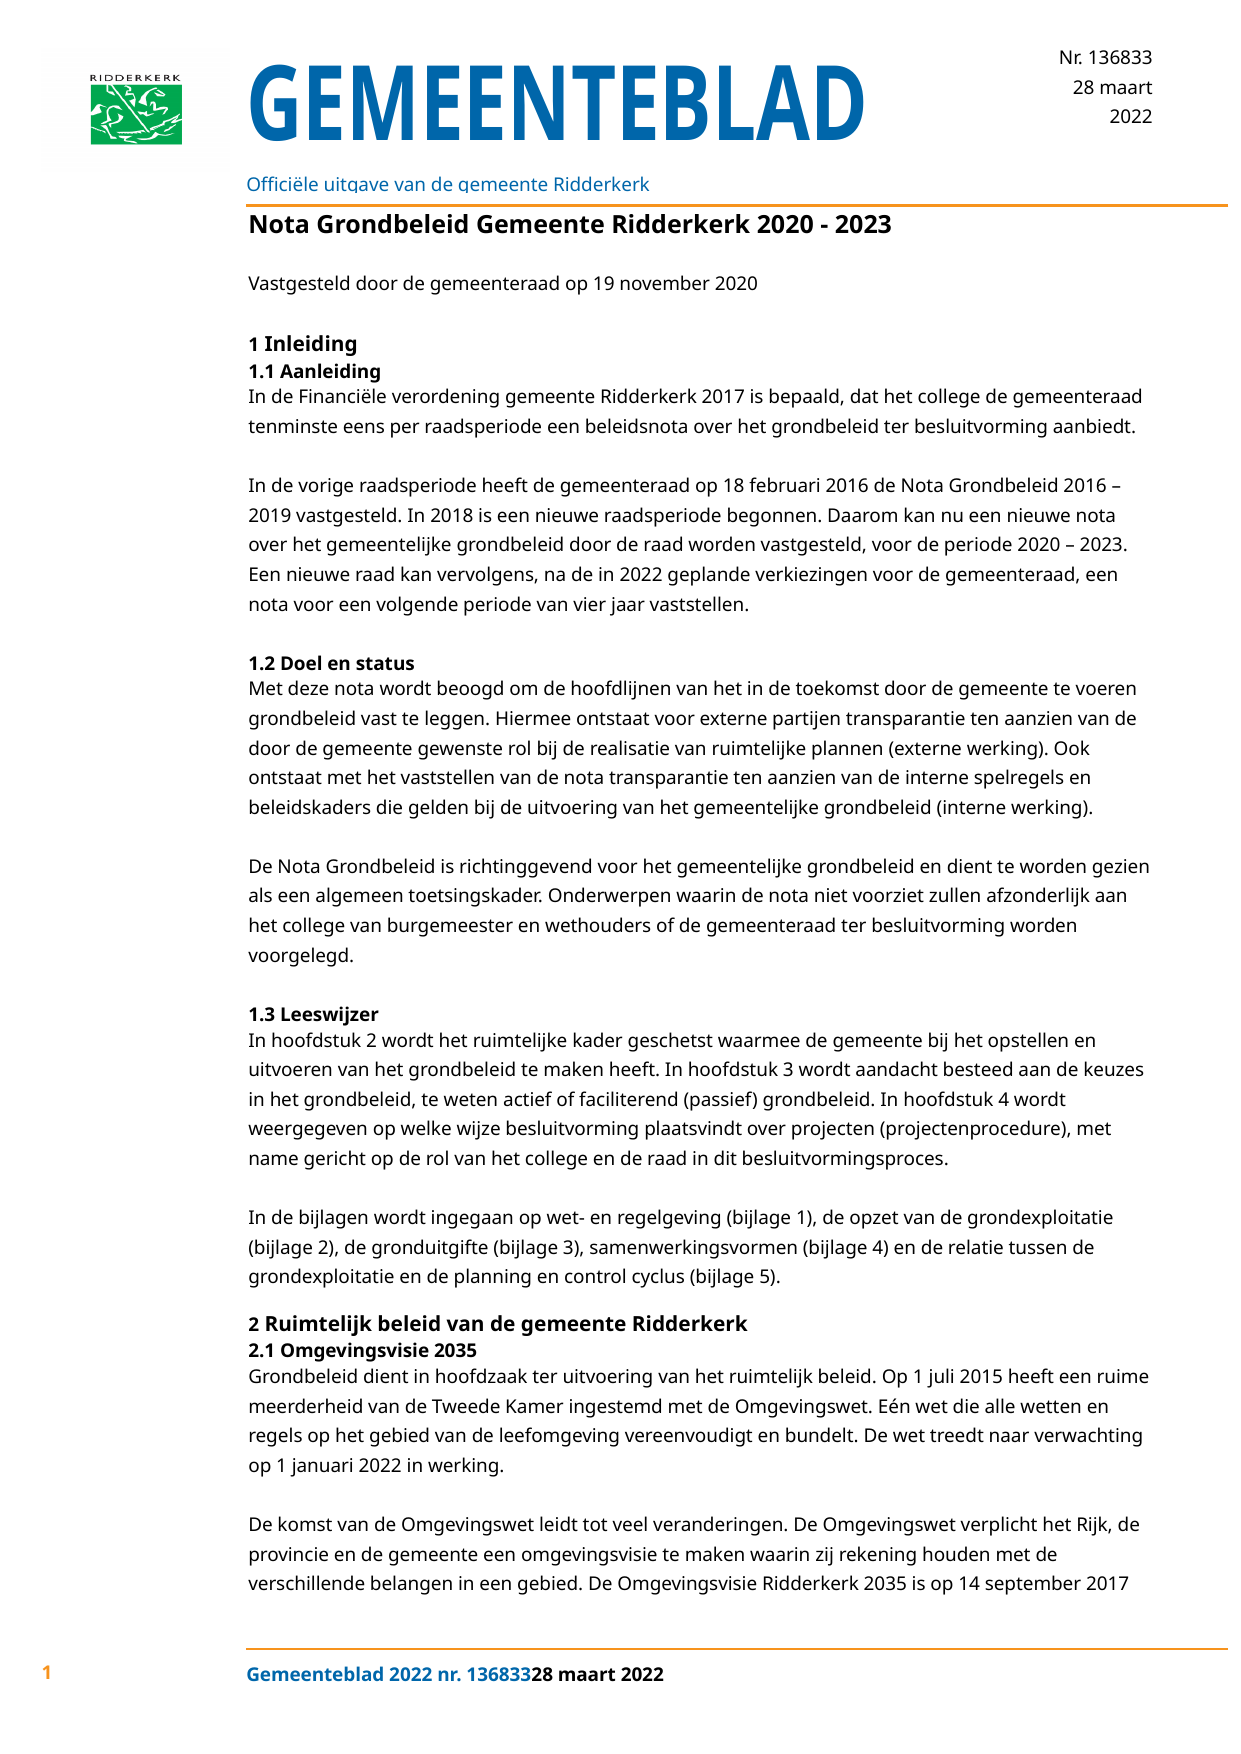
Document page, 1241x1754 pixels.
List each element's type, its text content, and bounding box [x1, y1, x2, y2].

text In de vorige raadsperiode heeft de gemeenteraad op 18 februari 2016 de Nota Grondbeleid 2016 – 2019 vastgesteld. In 2018 is een nieuwe raadsperiode begonnen. Daarom kan nu een nieuwe nota over het gemeentelijke grondbeleid door de raad worden vastgesteld, voor de periode 2020 – 2023. Een nieuwe raad kan vervolgens, na de in 2022 geplande verkiezingen voor de gemeenteraad, een nota voor een volgende periode van vier jaar vaststellen. [248, 472, 1152, 616]
text Nota Grondbeleid Gemeente Ridderkerk 2020 - 2023 [248, 207, 1152, 241]
text 1.1 Aanleiding [248, 358, 1152, 384]
text Vastgesteld door de gemeenteraad op 19 november 2020 [248, 270, 1152, 296]
text In hoofdstuk 2 wordt het ruimtelijke kader geschetst waarmee de gemeente bij het opstellen en uitvoeren van het grondbeleid te maken heeft. In hoofdstuk 3 wordt aandacht besteed aan de keuzes in het grondbeleid, te weten actief of faciliterend (passief) grondbeleid. In hoofdstuk 4 wordt weergegeven op welke wijze besluitvorming plaatsvindt over projecten (projectenprocedure), met name gericht op de rol van het college en de raad in dit besluitvormingsproces. [248, 1027, 1152, 1171]
text Grondbeleid dient in hoofdzaak ter uitvoering van het ruimtelijk beleid. Op 1 juli 2015 heeft een ruime meerderheid van de Tweede Kamer ingestemd met de Omgevingswet. Eén wet die alle wetten en regels op het gebied van de leefomgeving vereenvoudigt en bundelt. De wet treedt naar verwachting op 1 januari 2022 in werking. [248, 1363, 1152, 1478]
picture [41, 47, 231, 172]
text 1.3 Leeswijzer [248, 1001, 1152, 1027]
text In de bijlagen wordt ingegaan op wet- en regelgeving (bijlage 1), de opzet van de grondexploitatie (bijlage 2), de gronduitgifte (bijlage 3), samenwerkingsvormen (bijlage 4) en de relatie tussen de grondexploitatie en de planning en control cyclus (bijlage 5). [248, 1204, 1152, 1289]
text Met deze nota wordt beoogd om de hoofdlijnen van het in de toekomst door de gemeente te voeren grondbeleid vast te leggen. Hiermee ontstaat voor externe partijen transparantie ten aanzien van de door de gemeente gewenste rol bij de realisatie van ruimtelijke plannen (externe werking). Ook ontstaat met het vaststellen van de nota transparantie ten aanzien van de interne spelregels en beleidskaders die gelden bij de uitvoering van het gemeentelijke grondbeleid (interne werking). [248, 676, 1152, 820]
text De Nota Grondbeleid is richtinggevend voor het gemeentelijke grondbeleid en dient te worden gezien als een algemeen toetsingskader. Onderwerpen waarin de nota niet voorziet zullen afzonderlijk aan het college van burgemeester en wethouders of de gemeenteraad ter besluitvorming worden voorgelegd. [248, 853, 1152, 968]
text In de Financiële verordening gemeente Ridderkerk 2017 is bepaald, dat het college de gemeenteraad tenminste eens per raadsperiode een beleidsnota over het grondbeleid ter besluitvorming aanbiedt. [248, 384, 1152, 439]
text 1.2 Doel en status [248, 650, 1152, 676]
text 2.1 Omgevingsvisie 2035 [248, 1337, 1152, 1363]
text De komst van de Omgevingswet leidt tot veel veranderingen. De Omgevingswet verplicht het Rijk, de provincie en de gemeente een omgevingsvisie te maken waarin zij rekening houden met de verschillende belangen in een gebied. De Omgevingsvisie Ridderkerk 2035 is op 14 september 2017 [248, 1511, 1152, 1596]
text 2 Ruimtelijk beleid van de gemeente Ridderkerk [248, 1309, 1152, 1337]
text 1 Inleiding [248, 329, 1152, 358]
